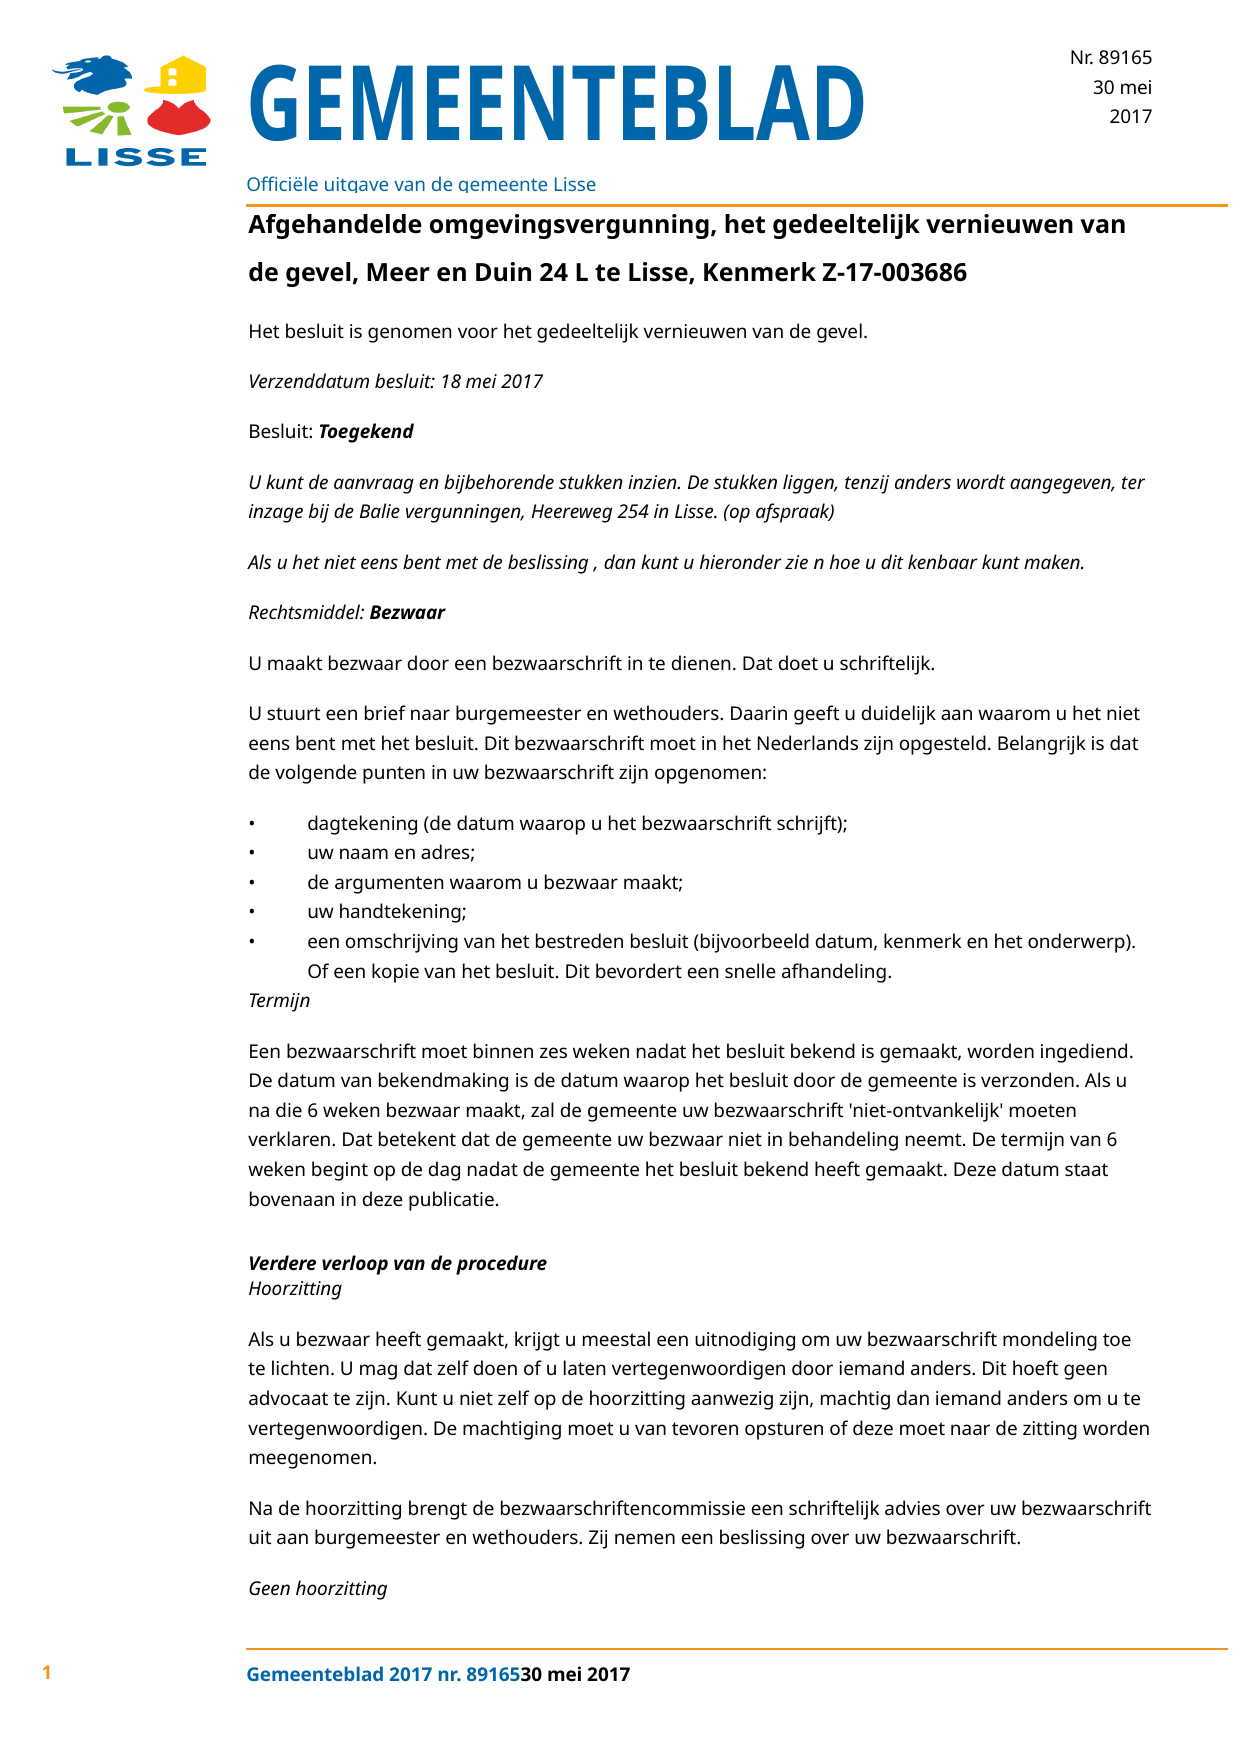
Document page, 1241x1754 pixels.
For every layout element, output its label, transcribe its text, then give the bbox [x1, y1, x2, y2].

list de argumenten waarom u bezwaar maakt; [248, 869, 1152, 895]
list uw handtekening; [248, 899, 1152, 924]
list uw naam en adres; [248, 839, 1152, 865]
text Na de hoorzitting brengt de bezwaarschriftencommissie een schriftelijk advies over uw bezwaarschrift uit aan burgemeester en wethouders. Zij nemen een beslissing over uw bezwaarschrift. [248, 1495, 1152, 1550]
text Verzenddatum besluit: 18 mei 2017 [248, 368, 1152, 394]
text Termijn [248, 987, 1152, 1013]
text Geen hoorzitting [248, 1575, 1152, 1600]
text Als u bezwaar heeft gemaakt, krijgt u meestal een uitnodiging om uw bezwaarschrift mondeling toe te lichten. U mag dat zelf doen of u laten vertegenwoordigen door iemand anders. Dit hoeft geen advocaat te zijn. Kunt u niet zelf op de hoorzitting aanwezig zijn, machtig dan iemand anders om u te vertegenwoordigen. De machtiging moet u van tevoren opsturen of deze moet naar de zitting worden meegenomen. [248, 1326, 1152, 1470]
text U maakt bezwaar door een bezwaarschrift in te dienen. Dat doet u schriftelijk. [248, 650, 1152, 676]
list een omschrijving van het bestreden besluit (bijvoorbeeld datum, kenmerk en het onderwerp). Of een kopie van het besluit. Dit bevordert een snelle afhandeling. [248, 928, 1152, 984]
text Hoorzitting [248, 1276, 1152, 1301]
text Besluit: Toegekend [248, 419, 1152, 444]
text Afgehandelde omgevingsvergunning, het gedeeltelijk vernieuwen van de gevel, Meer en Duin 24 L te Lisse, Kenmerk Z-17-003686 [248, 207, 1152, 288]
text U stuurt een brief naar burgemeester en wethouders. Daarin geeft u duidelijk aan waarom u het niet eens bent met het besluit. Dit bezwaarschrift moet in het Nederlands zijn opgesteld. Belangrijk is dat de volgende punten in uw bezwaarschrift zijn opgenomen: [248, 700, 1152, 785]
text Het besluit is genomen voor het gedeeltelijk vernieuwen van de gevel. [248, 318, 1152, 344]
text Rechtsmiddel: Bezwaar [248, 599, 1152, 625]
text Een bezwaarschrift moet binnen zes weken nadat het besluit bekend is gemaakt, worden ingediend. De datum van bekendmaking is de datum waarop het besluit door de gemeente is verzonden. Als u na die 6 weken bezwaar maakt, zal de gemeente uw bezwaarschrift 'niet-ontvankelijk' moeten verklaren. Dat betekent dat de gemeente uw bezwaar niet in behandeling neemt. De termijn van 6 weken begint op de dag nadat de gemeente het besluit bekend heeft gemaakt. Deze datum staat bovenaan in deze publicatie. [248, 1038, 1152, 1212]
text U kunt de aanvraag en bijbehorende stukken inzien. De stukken liggen, tenzij anders wordt aangegeven, ter inzage bij de Balie vergunningen, Heereweg 254 in Lisse. (op afspraak) [248, 469, 1152, 524]
picture [41, 47, 231, 172]
text Verdere verloop van de procedure [248, 1250, 1152, 1276]
text Als u het niet eens bent met de beslissing , dan kunt u hieronder zie n hoe u dit kenbaar kunt maken. [248, 549, 1152, 575]
list dagtekening (de datum waarop u het bezwaarschrift schrijft); [248, 810, 1152, 836]
